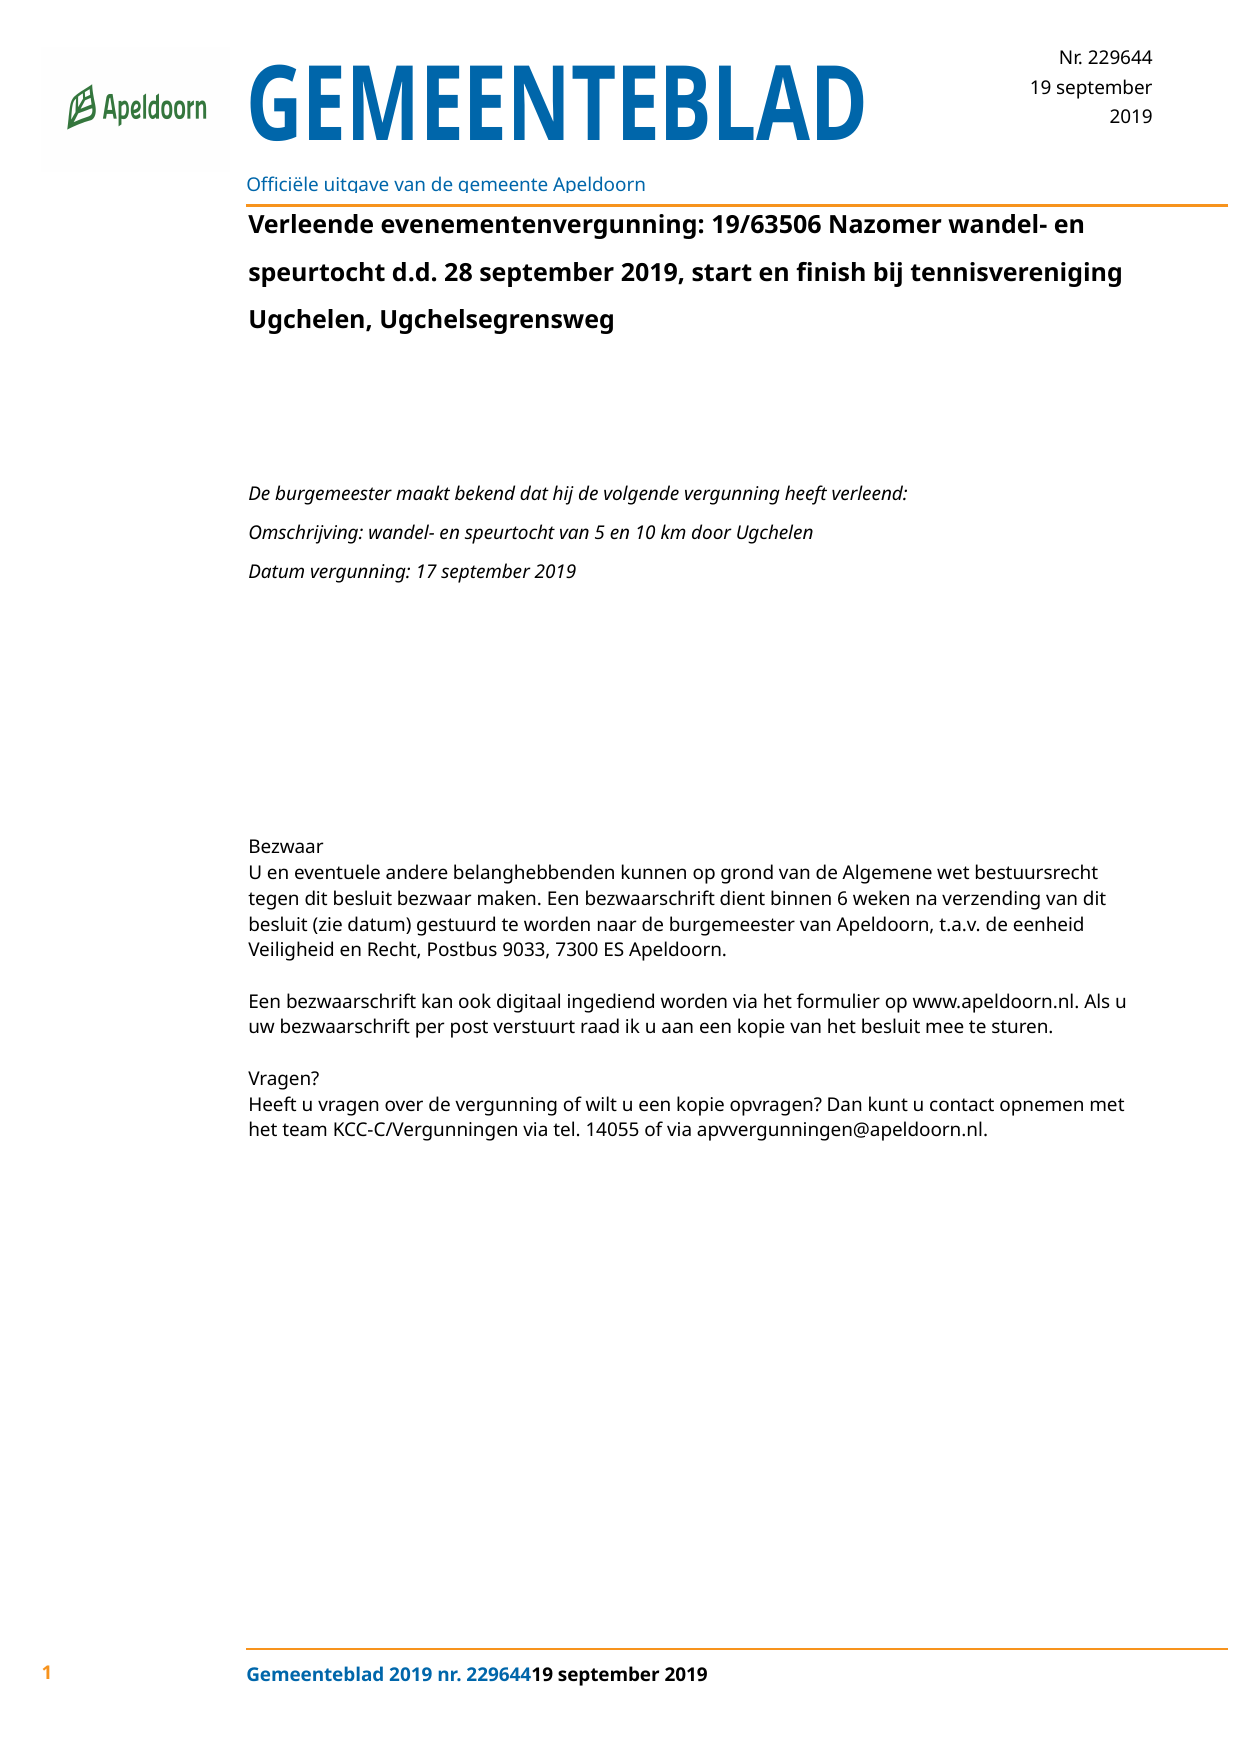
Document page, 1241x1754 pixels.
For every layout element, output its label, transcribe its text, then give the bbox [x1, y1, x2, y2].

text De burgemeester maakt bekend dat hij de volgende vergunning heeft verleend: [248, 480, 1152, 506]
text Bezwaar [248, 834, 1152, 859]
text Verleende evenementenvergunning: 19/63506 Nazomer wandel- en speurtocht d.d. 28 september 2019, start en finish bij tennisvereniging Ugchelen, Ugchelsegrensweg [248, 207, 1152, 336]
text Datum vergunning: 17 september 2019 [248, 558, 1152, 584]
text Omschrijving: wandel- en speurtocht van 5 en 10 km door Ugchelen [248, 519, 1152, 545]
text U en eventuele andere belanghebbenden kunnen op grond van de Algemene wet bestuursrecht tegen dit besluit bezwaar maken. Een bezwaarschrift dient binnen 6 weken na verzending van dit besluit (zie datum) gestuurd te worden naar de burgemeester van Apeldoorn, t.a.v. de eenheid Veiligheid en Recht, Postbus 9033, 7300 ES Apeldoorn. [248, 859, 1152, 962]
text Vragen? [248, 1065, 1152, 1091]
text Heeft u vragen over de vergunning of wilt u een kopie opvragen? Dan kunt u contact opnemen met het team KCC-C/Vergunningen via tel. 14055 of via apvvergunningen@apeldoorn.nl. [248, 1091, 1152, 1142]
text Een bezwaarschrift kan ook digitaal ingediend worden via het formulier op www.apeldoorn.nl. Als u uw bezwaarschrift per post verstuurt raad ik u aan een kopie van het besluit mee te sturen. [248, 988, 1152, 1039]
picture [41, 47, 231, 172]
